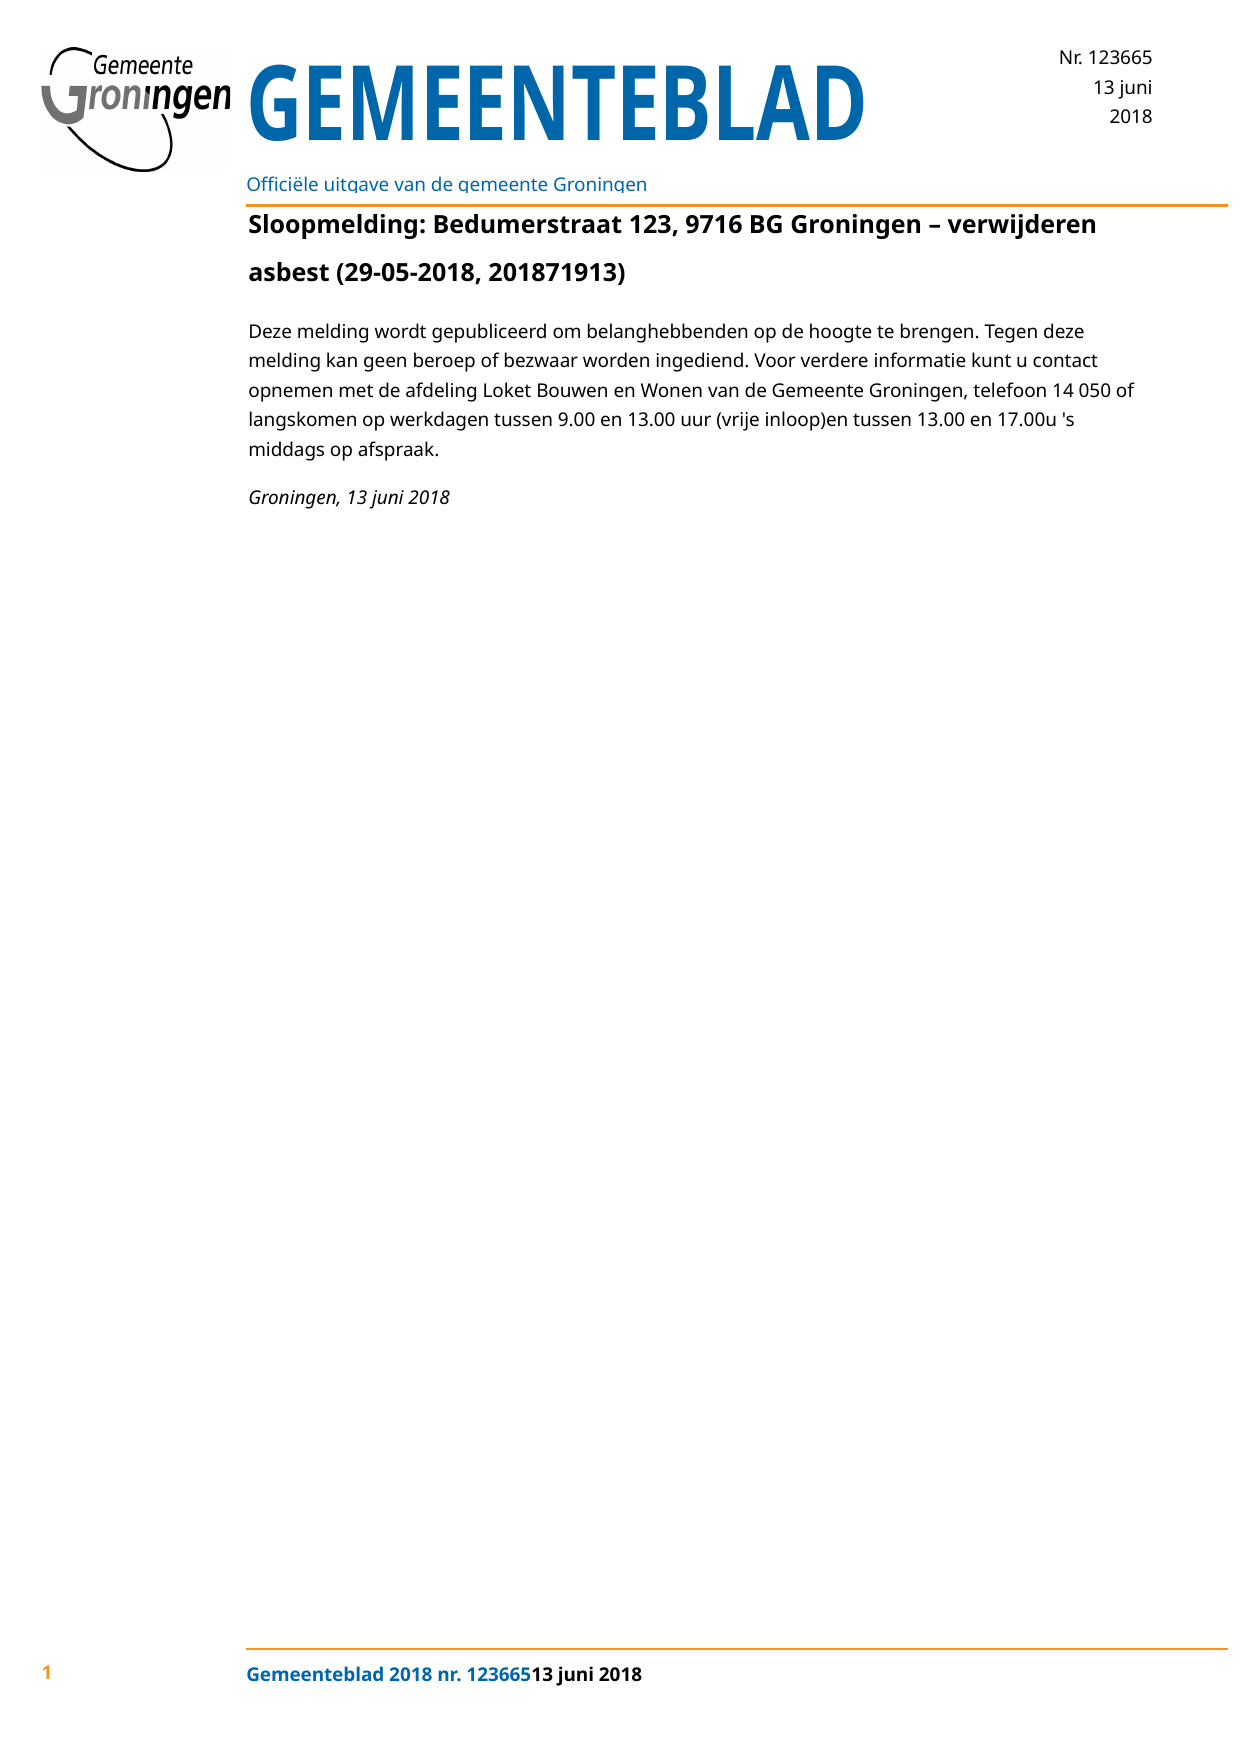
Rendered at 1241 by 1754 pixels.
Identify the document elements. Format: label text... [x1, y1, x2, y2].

text Sloopmelding: Bedumerstraat 123, 9716 BG Groningen – verwijderen asbest (29-05-2018, 201871913) [248, 207, 1152, 288]
text Deze melding wordt gepubliceerd om belanghebbenden op de hoogte te brengen. Tegen deze melding kan geen beroep of bezwaar worden ingediend. Voor verdere informatie kunt u contact opnemen met de afdeling Loket Bouwen en Wonen van de Gemeente Groningen, telefoon 14 050 of langskomen op werkdagen tussen 9.00 en 13.00 uur (vrije inloop)en tussen 13.00 en 17.00u 's middags op afspraak. [248, 318, 1152, 462]
text Groningen, 13 juni 2018 [248, 484, 1152, 510]
picture [41, 47, 231, 172]
